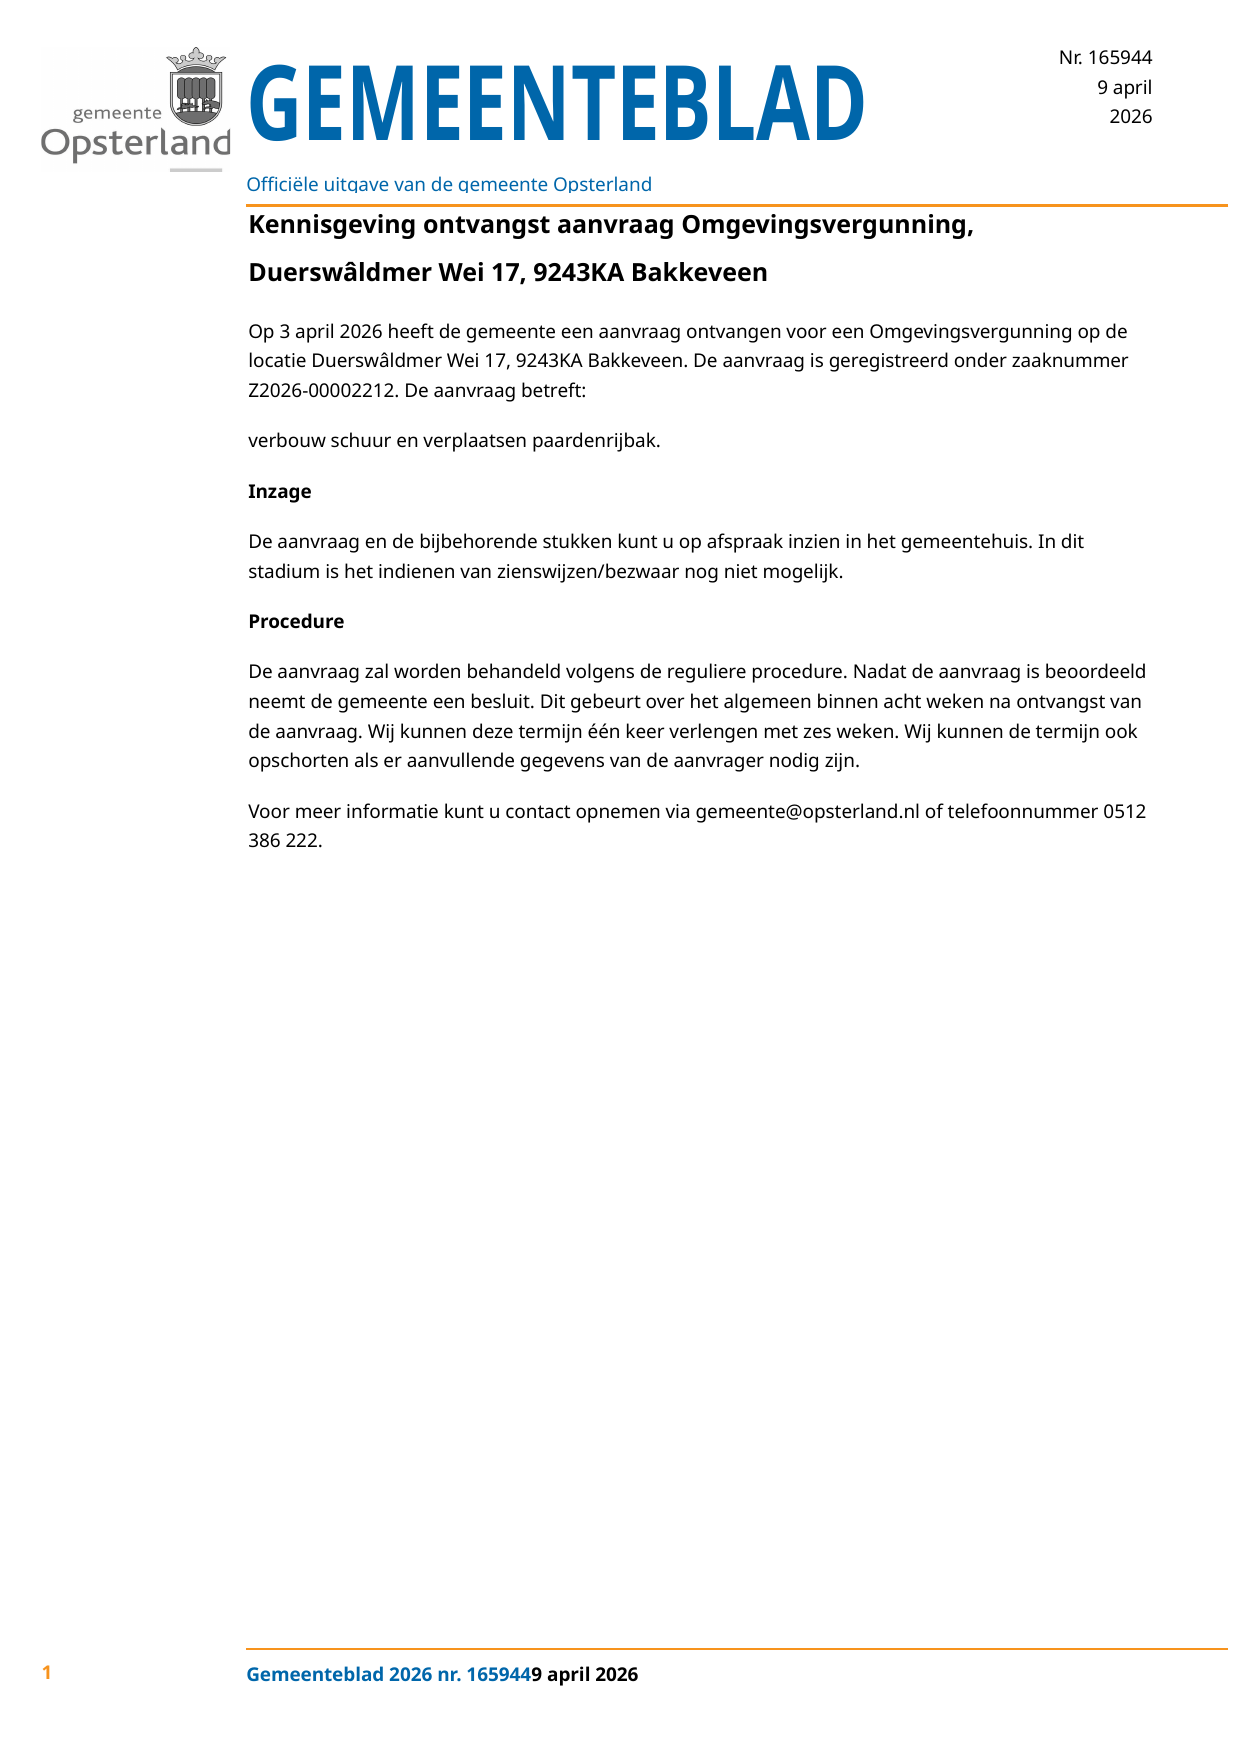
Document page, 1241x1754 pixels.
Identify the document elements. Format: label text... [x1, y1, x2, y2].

text verbouw schuur en verplaatsen paardenrijbak. [248, 427, 1152, 453]
text Voor meer informatie kunt u contact opnemen via gemeente@opsterland.nl of telefoonnummer 0512 386 222. [248, 798, 1152, 853]
picture [41, 47, 231, 172]
text Inzage [248, 478, 1152, 504]
text Kennisgeving ontvangst aanvraag Omgevingsvergunning, Duerswâldmer Wei 17, 9243KA Bakkeveen [248, 207, 1152, 288]
text Op 3 april 2026 heeft de gemeente een aanvraag ontvangen voor een Omgevingsvergunning op de locatie Duerswâldmer Wei 17, 9243KA Bakkeveen. De aanvraag is geregistreerd onder zaaknummer Z2026-00002212. De aanvraag betreft: [248, 318, 1152, 403]
text De aanvraag zal worden behandeld volgens de reguliere procedure. Nadat de aanvraag is beoordeeld neemt de gemeente een besluit. Dit gebeurt over het algemeen binnen acht weken na ontvangst van de aanvraag. Wij kunnen deze termijn één keer verlengen met zes weken. Wij kunnen de termijn ook opschorten als er aanvullende gegevens van de aanvrager nodig zijn. [248, 659, 1152, 773]
text De aanvraag en de bijbehorende stukken kunt u op afspraak inzien in het gemeentehuis. In dit stadium is het indienen van zienswijzen/bezwaar nog niet mogelijk. [248, 528, 1152, 584]
text Procedure [248, 608, 1152, 634]
